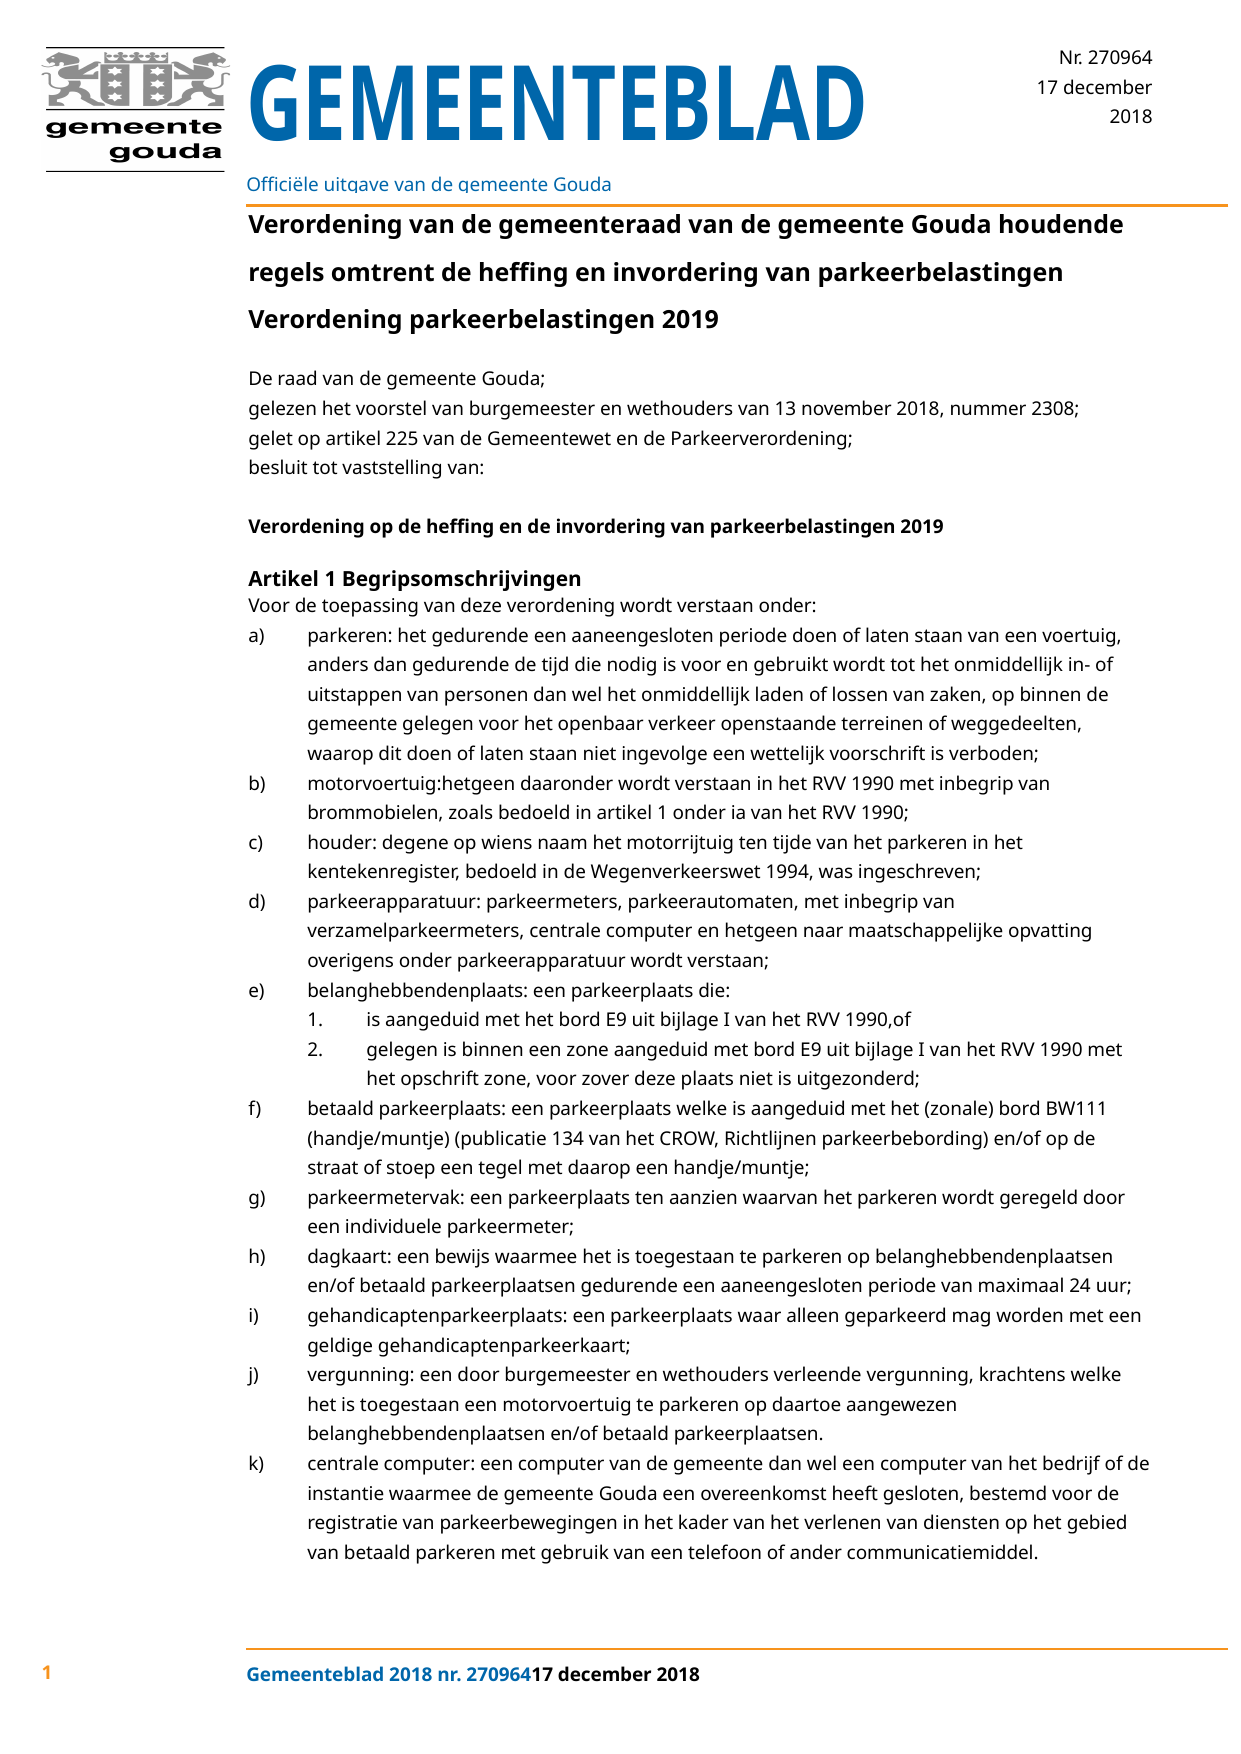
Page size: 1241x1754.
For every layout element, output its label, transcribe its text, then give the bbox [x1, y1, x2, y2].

text Verordening van de gemeenteraad van de gemeente Gouda houdende regels omtrent de heffing en invordering van parkeerbelastingen Verordening parkeerbelastingen 2019 [248, 207, 1152, 336]
text gelezen het voorstel van burgemeester en wethouders van 13 november 2018, nummer 2308; [248, 395, 1152, 421]
list dagkaart: een bewijs waarmee het is toegestaan te parkeren op belanghebbendenplaatsen en/of betaald parkeerplaatsen gedurende een aaneengesloten periode van maximaal 24 uur; [248, 1243, 1152, 1298]
text Artikel 1 Begripsomschrijvingen [248, 564, 1152, 592]
list parkeerapparatuur: parkeermeters, parkeerautomaten, met inbegrip van verzamelparkeermeters, centrale computer en hetgeen naar maatschappelijke opvatting overigens onder parkeerapparatuur wordt verstaan; [248, 888, 1152, 973]
text gelet op artikel 225 van de Gemeentewet en de Parkeerverordening; [248, 425, 1152, 450]
list gehandicaptenparkeerplaats: een parkeerplaats waar alleen geparkeerd mag worden met een geldige gehandicaptenparkeerkaart; [248, 1302, 1152, 1358]
list parkeren: het gedurende een aaneengesloten periode doen of laten staan van een voertuig, anders dan gedurende de tijd die nodig is voor en gebruikt wordt tot het onmiddellijk in- of uitstappen van personen dan wel het onmiddellijk laden of lossen van zaken, op binnen de gemeente gelegen voor het openbaar verkeer openstaande terreinen of weggedeelten, waarop dit doen of laten staan niet ingevolge een wettelijk voorschrift is verboden; [248, 622, 1152, 766]
picture [41, 47, 231, 172]
text De raad van de gemeente Gouda; [248, 366, 1152, 391]
list betaald parkeerplaats: een parkeerplaats welke is aangeduid met het (zonale) bord BW111 (handje/muntje) (publicatie 134 van het CROW, Richtlijnen parkeerbebording) en/of op de straat of stoep een tegel met daarop een handje/muntje; [248, 1095, 1152, 1180]
list motorvoertuig:hetgeen daaronder wordt verstaan in het RVV 1990 met inbegrip van brommobielen, zoals bedoeld in artikel 1 onder ia van het RVV 1990; [248, 770, 1152, 825]
list gelegen is binnen een zone aangeduid met bord E9 uit bijlage I van het RVV 1990 met het opschrift zone, voor zover deze plaats niet is uitgezonderd; [307, 1036, 1152, 1091]
list houder: degene op wiens naam het motorrijtuig ten tijde van het parkeren in het kentekenregister, bedoeld in de Wegenverkeerswet 1994, was ingeschreven; [248, 829, 1152, 884]
list vergunning: een door burgemeester en wethouders verleende vergunning, krachtens welke het is toegestaan een motorvoertuig te parkeren op daartoe aangewezen belanghebbendenplaatsen en/of betaald parkeerplaatsen. [248, 1361, 1152, 1446]
list is aangeduid met het bord E9 uit bijlage I van het RVV 1990,of [307, 1006, 1152, 1032]
list parkeermetervak: een parkeerplaats ten aanzien waarvan het parkeren wordt geregeld door een individuele parkeermeter; [248, 1184, 1152, 1239]
text Voor de toepassing van deze verordening wordt verstaan onder: [248, 592, 1152, 618]
text Verordening op de heffing en de invordering van parkeerbelastingen 2019 [248, 513, 1152, 539]
text besluit tot vaststelling van: [248, 454, 1152, 480]
list belanghebbendenplaats: een parkeerplaats die: [248, 977, 1152, 1003]
list centrale computer: een computer van de gemeente dan wel een computer van het bedrijf of de instantie waarmee de gemeente Gouda een overeenkomst heeft gesloten, bestemd voor de registratie van parkeerbewegingen in het kader van het verlenen van diensten op het gebied van betaald parkeren met gebruik van een telefoon of ander communicatiemiddel. [248, 1450, 1152, 1565]
